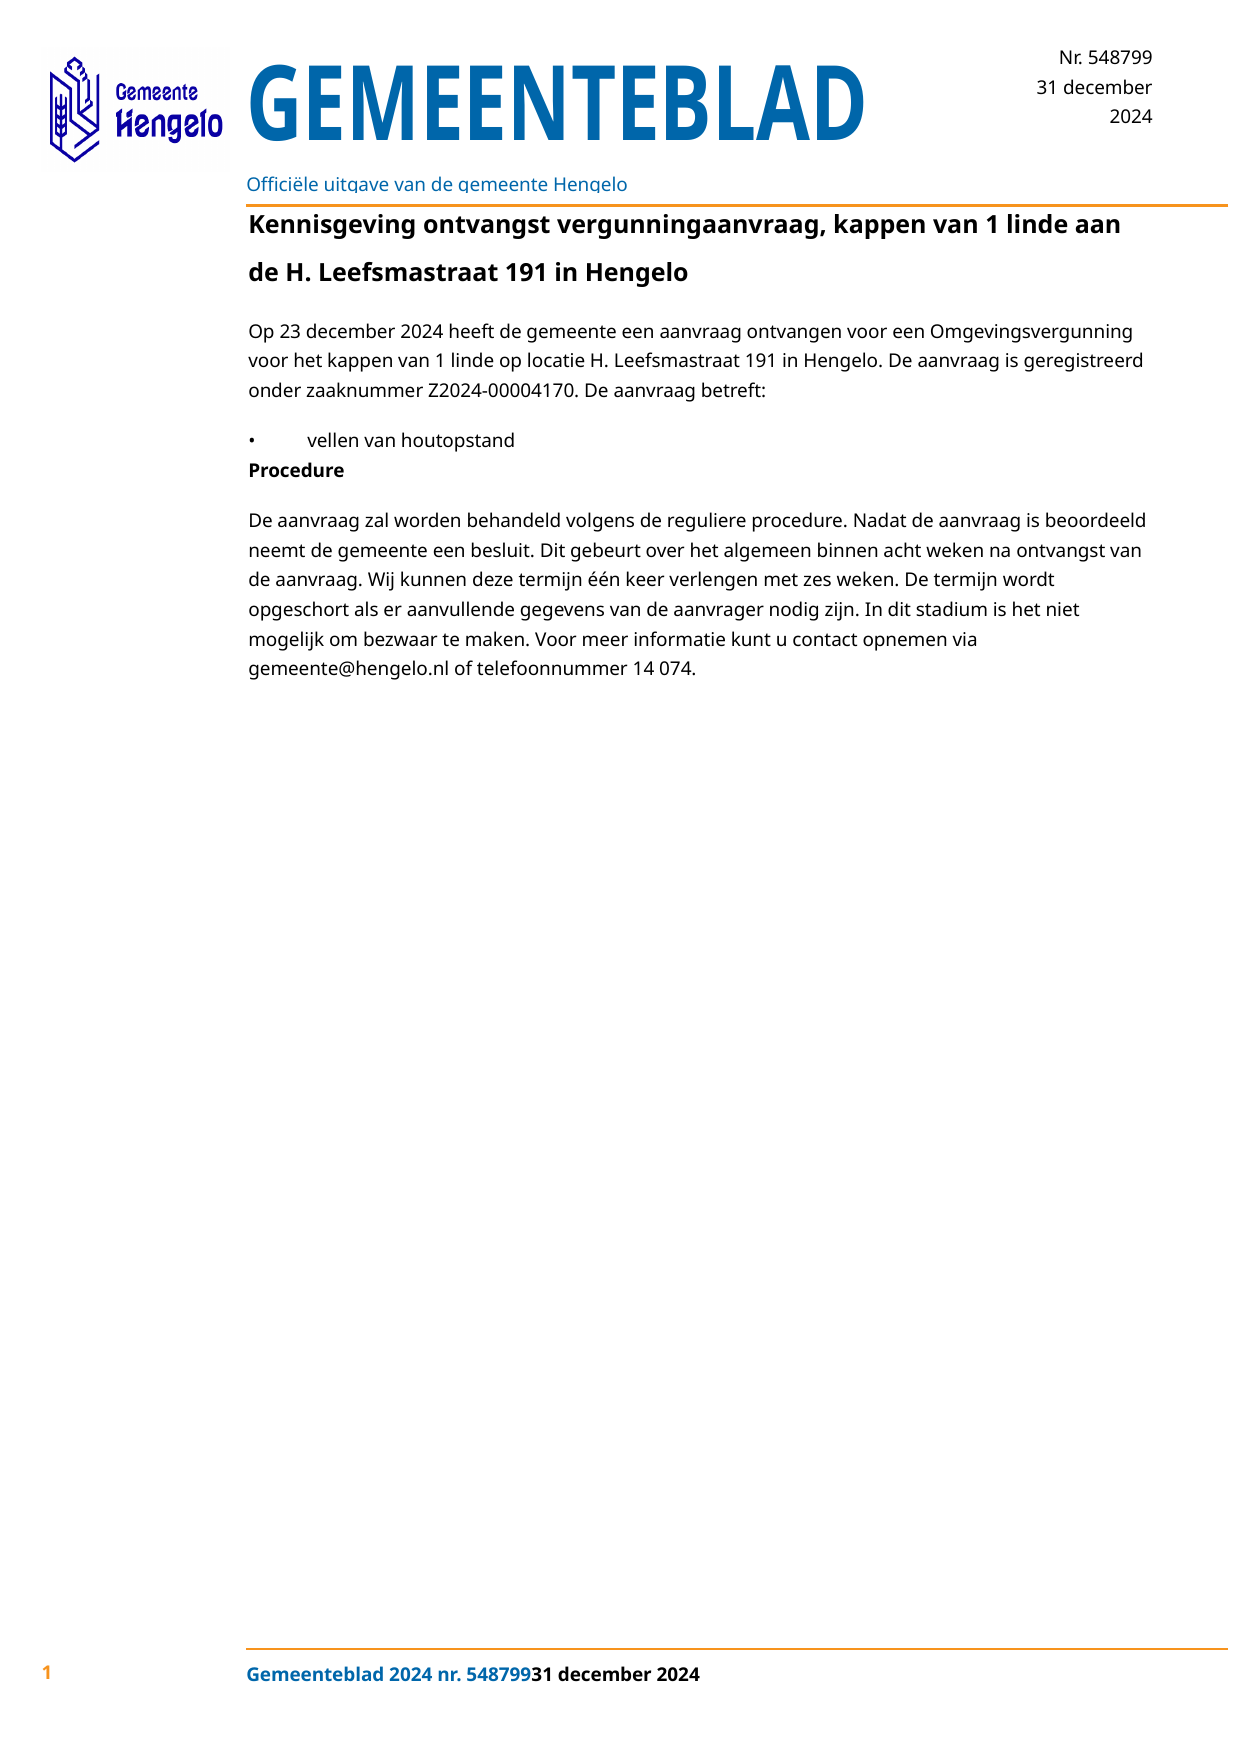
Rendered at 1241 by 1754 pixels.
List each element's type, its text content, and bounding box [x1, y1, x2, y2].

text Procedure [248, 457, 1152, 483]
picture [41, 47, 231, 172]
text Kennisgeving ontvangst vergunningaanvraag, kappen van 1 linde aan de H. Leefsmastraat 191 in Hengelo [248, 207, 1152, 288]
text De aanvraag zal worden behandeld volgens de reguliere procedure. Nadat de aanvraag is beoordeeld neemt de gemeente een besluit. Dit gebeurt over het algemeen binnen acht weken na ontvangst van de aanvraag. Wij kunnen deze termijn één keer verlengen met zes weken. De termijn wordt opgeschort als er aanvullende gegevens van de aanvrager nodig zijn. In dit stadium is het niet mogelijk om bezwaar te maken. Voor meer informatie kunt u contact opnemen via gemeente@hengelo.nl of telefoonnummer 14 074. [248, 507, 1152, 681]
list vellen van houtopstand [248, 427, 1152, 453]
text Op 23 december 2024 heeft de gemeente een aanvraag ontvangen voor een Omgevingsvergunning voor het kappen van 1 linde op locatie H. Leefsmastraat 191 in Hengelo. De aanvraag is geregistreerd onder zaaknummer Z2024-00004170. De aanvraag betreft: [248, 318, 1152, 403]
